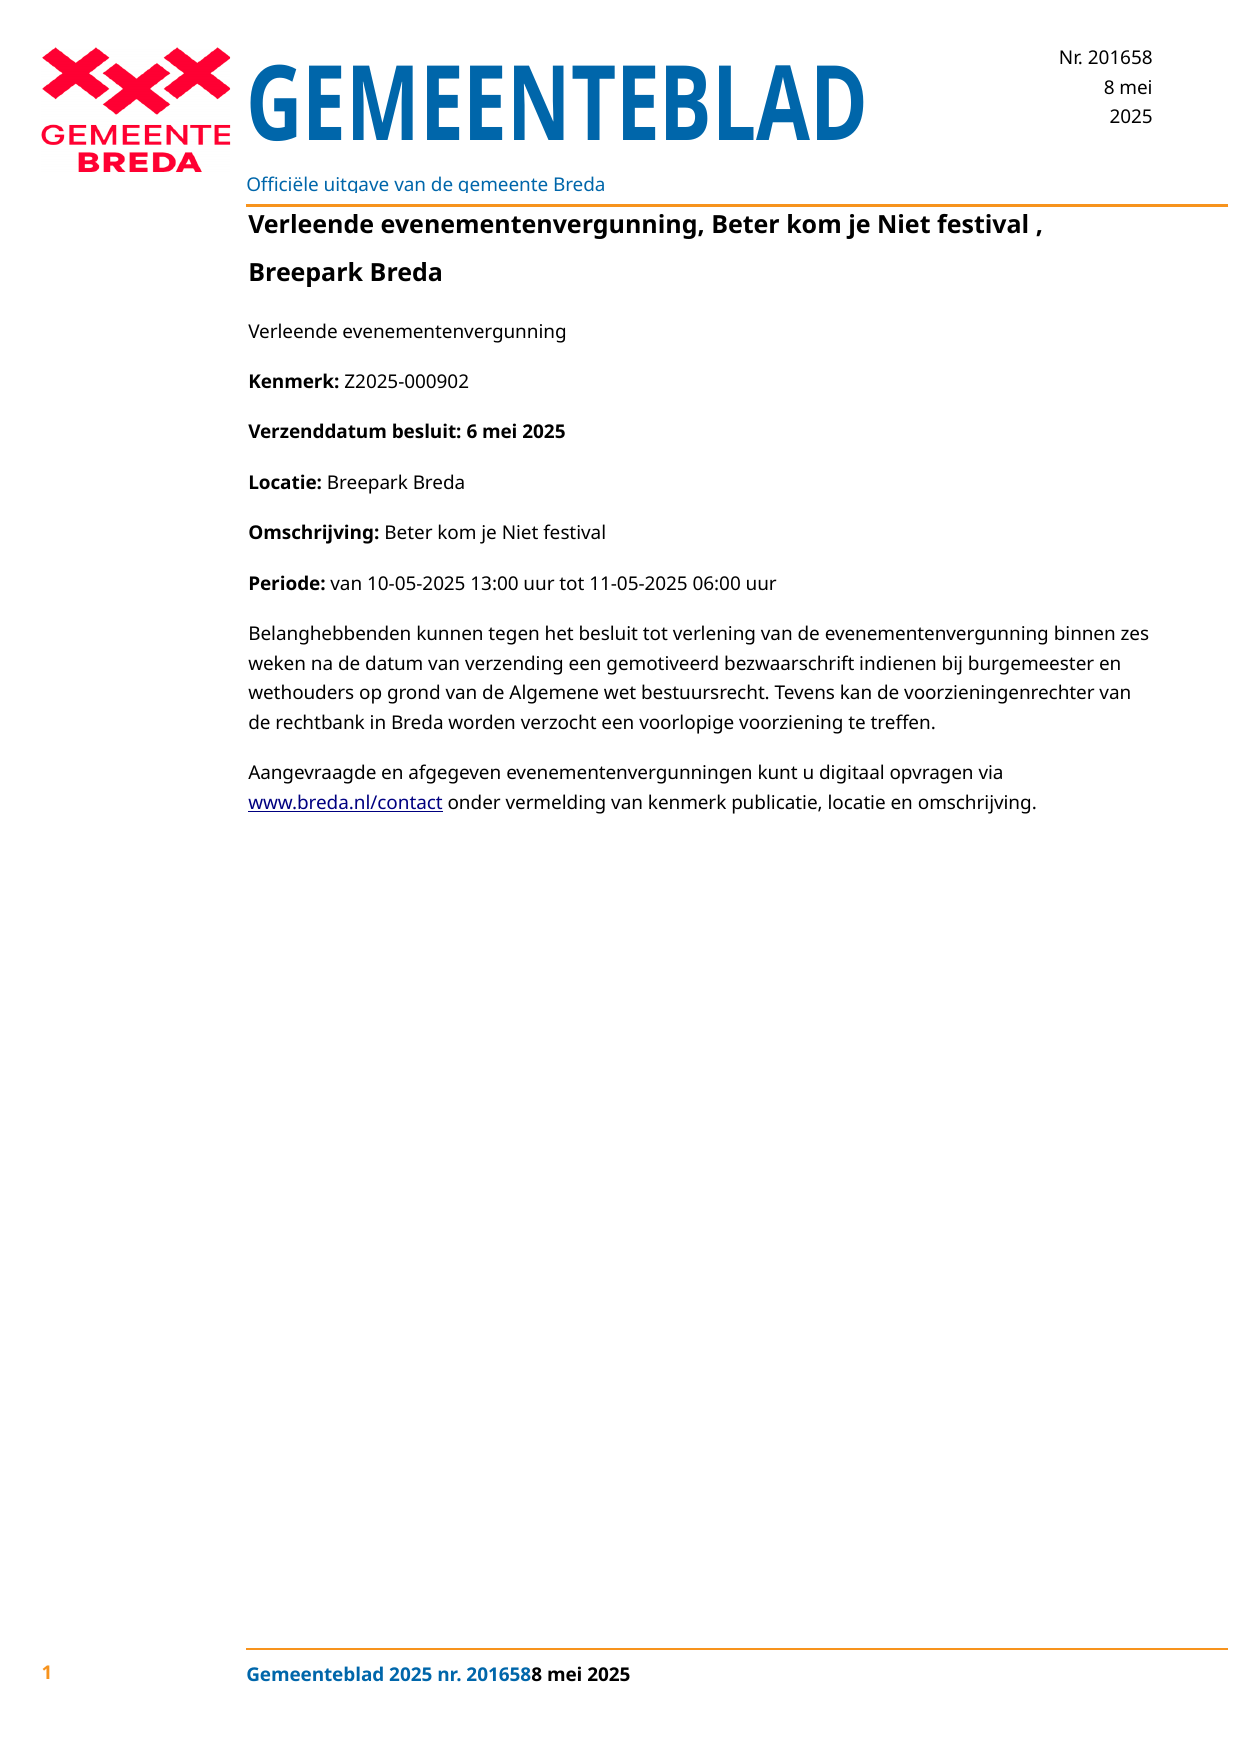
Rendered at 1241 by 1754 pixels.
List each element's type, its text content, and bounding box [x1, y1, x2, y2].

text Verzenddatum besluit: 6 mei 2025 [248, 419, 1152, 444]
text Kenmerk: Z2025-000902 [248, 368, 1152, 394]
text Locatie: Breepark Breda [248, 469, 1152, 495]
text Aangevraagde en afgegeven evenementenvergunningen kunt u digitaal opvragen via www.breda.nl/contact onder vermelding van kenmerk publicatie, locatie en omschrijving. [248, 759, 1152, 815]
text Periode: van 10-05-2025 13:00 uur tot 11-05-2025 06:00 uur [248, 570, 1152, 596]
text Omschrijving: Beter kom je Niet festival [248, 519, 1152, 545]
text Verleende evenementenvergunning, Beter kom je Niet festival , Breepark Breda [248, 207, 1152, 288]
picture [41, 47, 231, 172]
text Verleende evenementenvergunning [248, 318, 1152, 344]
text Belanghebbenden kunnen tegen het besluit tot verlening van de evenementenvergunning binnen zes weken na de datum van verzending een gemotiveerd bezwaarschrift indienen bij burgemeester en wethouders op grond van de Algemene wet bestuursrecht. Tevens kan de voorzieningenrechter van de rechtbank in Breda worden verzocht een voorlopige voorziening te treffen. [248, 620, 1152, 735]
